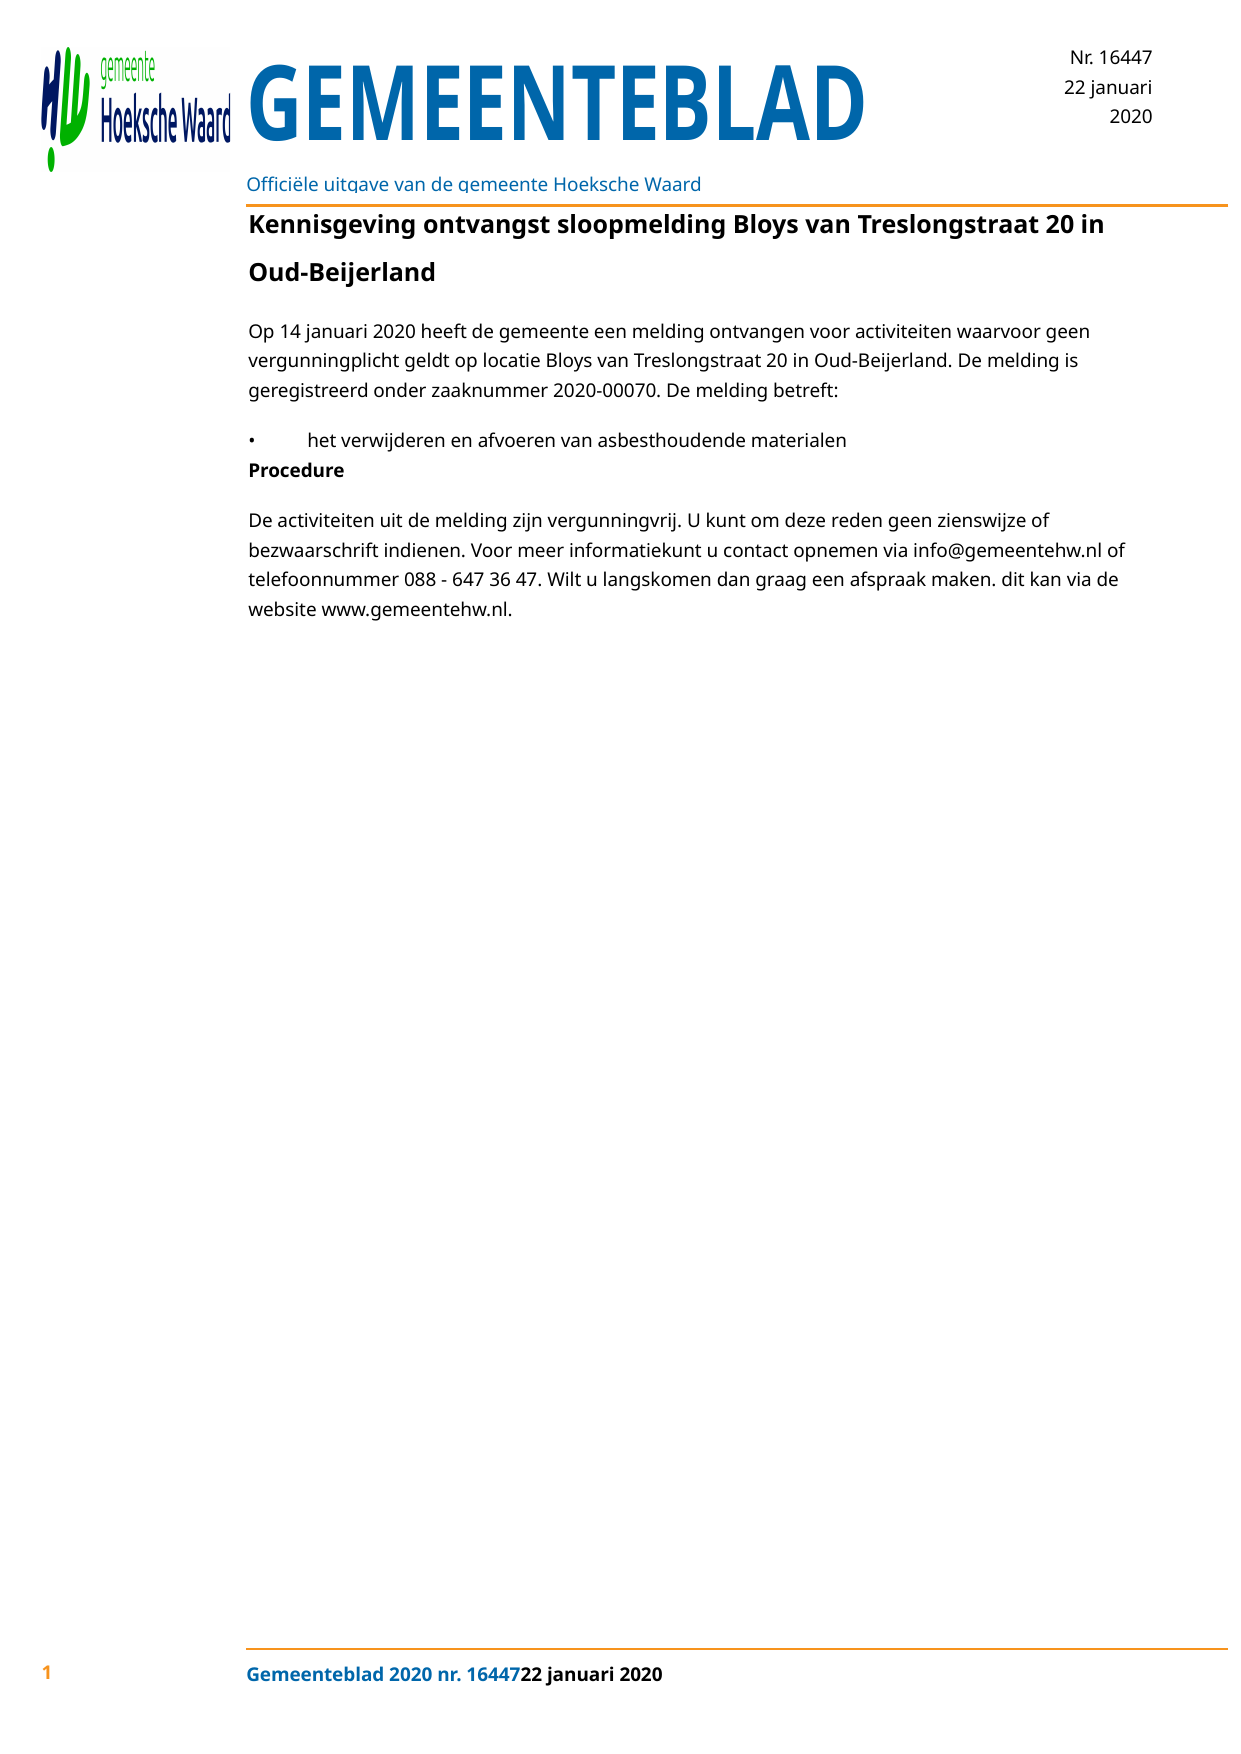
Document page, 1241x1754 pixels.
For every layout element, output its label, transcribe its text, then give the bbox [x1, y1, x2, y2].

picture [41, 47, 231, 172]
text De activiteiten uit de melding zijn vergunningvrij. U kunt om deze reden geen zienswijze of bezwaarschrift indienen. Voor meer informatiekunt u contact opnemen via info@gemeentehw.nl of telefoonnummer 088 - 647 36 47. Wilt u langskomen dan graag een afspraak maken. dit kan via de website www.gemeentehw.nl. [248, 507, 1152, 622]
text Op 14 januari 2020 heeft de gemeente een melding ontvangen voor activiteiten waarvoor geen vergunningplicht geldt op locatie Bloys van Treslongstraat 20 in Oud-Beijerland. De melding is geregistreerd onder zaaknummer 2020-00070. De melding betreft: [248, 318, 1152, 403]
list het verwijderen en afvoeren van asbesthoudende materialen [248, 427, 1152, 453]
text Procedure [248, 457, 1152, 483]
text Kennisgeving ontvangst sloopmelding Bloys van Treslongstraat 20 in Oud-Beijerland [248, 207, 1152, 288]
